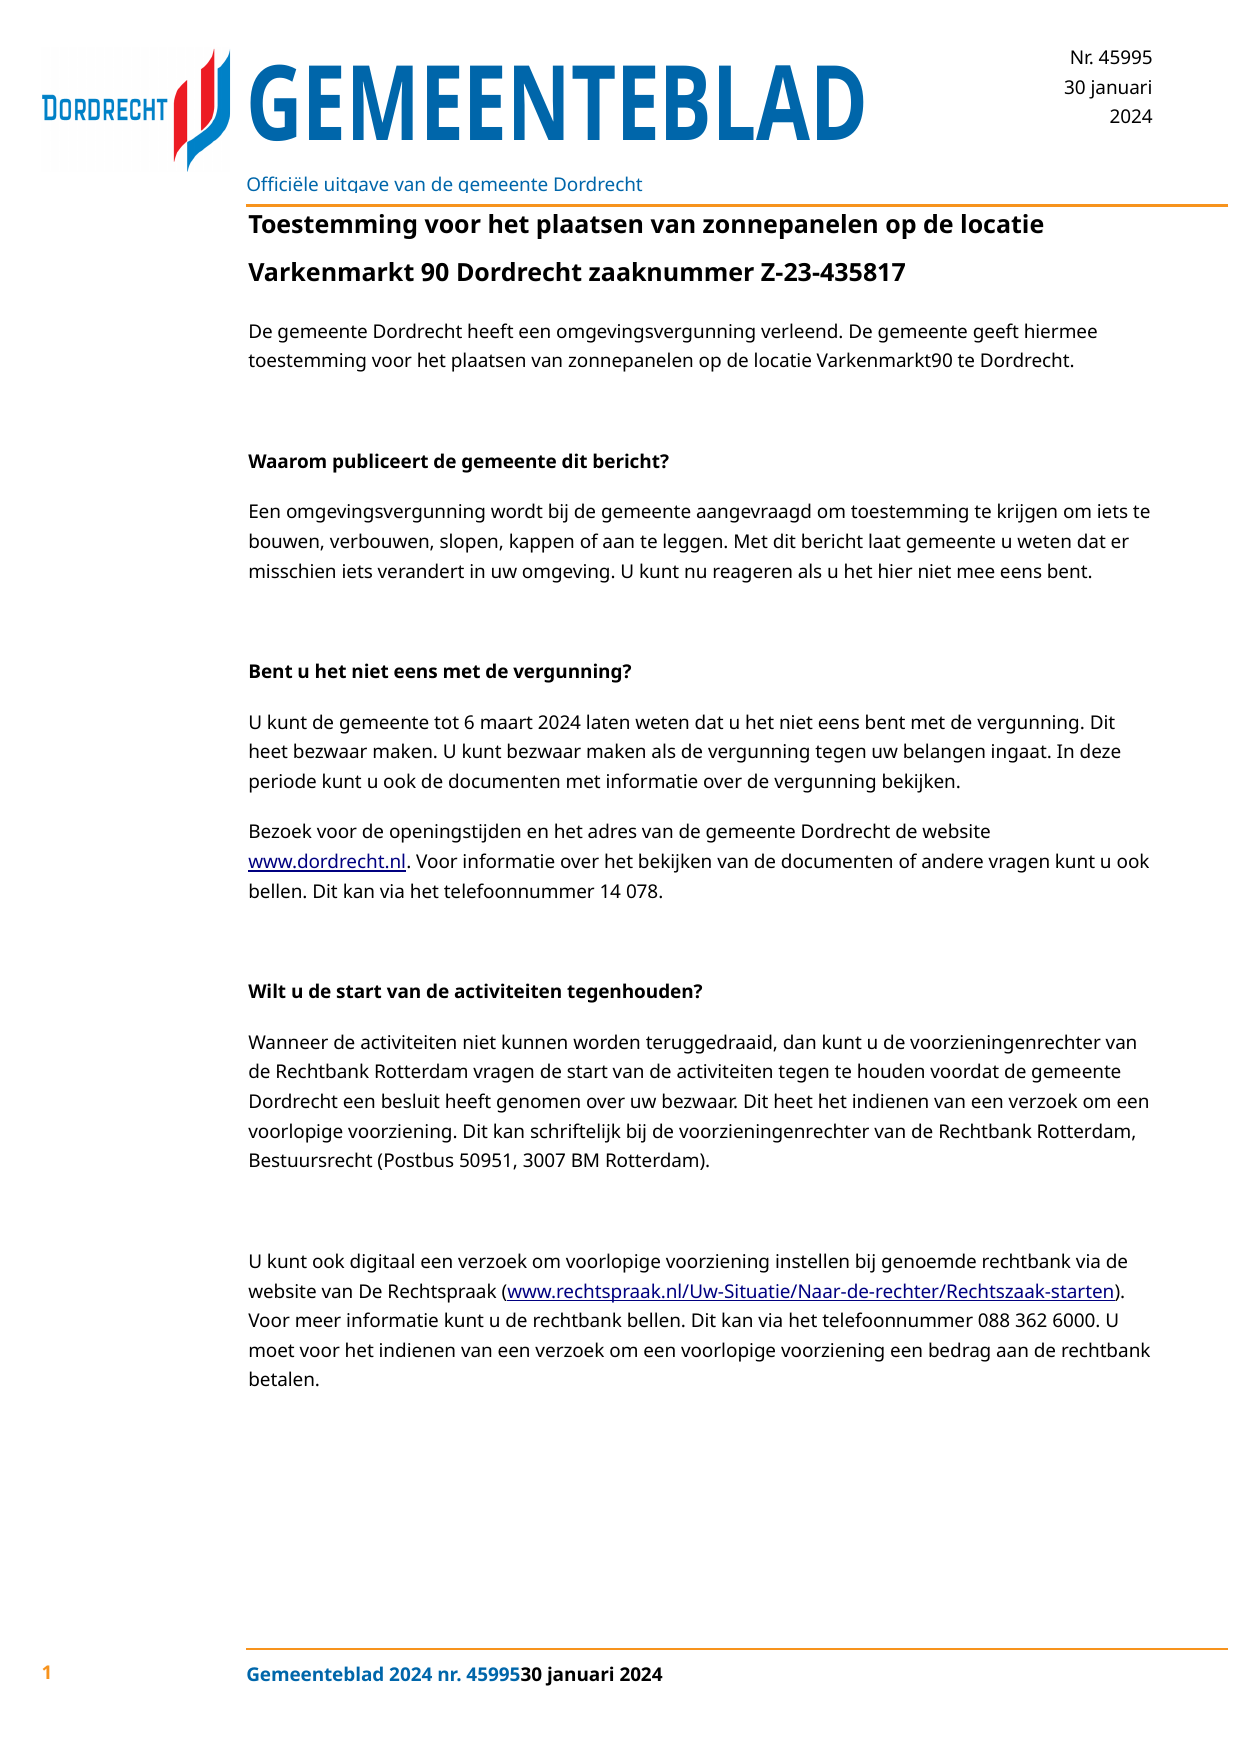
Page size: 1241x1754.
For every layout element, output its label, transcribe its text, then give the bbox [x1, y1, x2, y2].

text U kunt ook digitaal een verzoek om voorlopige voorziening instellen bij genoemde rechtbank via de website van De Rechtspraak (www.rechtspraak.nl/Uw-Situatie/Naar-de-rechter/Rechtszaak-starten). Voor meer informatie kunt u de rechtbank bellen. Dit kan via het telefoonnummer 088 362 6000. U moet voor het indienen van een verzoek om een voorlopige voorziening een bedrag aan de rechtbank betalen. [248, 1248, 1152, 1392]
text Bezoek voor de openingstijden en het adres van de gemeente Dordrecht de website www.dordrecht.nl. Voor informatie over het bekijken van de documenten of andere vragen kunt u ook bellen. Dit kan via het telefoonnummer 14 078. [248, 819, 1152, 904]
text U kunt de gemeente tot 6 maart 2024 laten weten dat u het niet eens bent met de vergunning. Dit heet bezwaar maken. U kunt bezwaar maken als de vergunning tegen uw belangen ingaat. In deze periode kunt u ook de documenten met informatie over de vergunning bekijken. [248, 709, 1152, 794]
text Bent u het niet eens met de vergunning? [248, 659, 1152, 684]
text De gemeente Dordrecht heeft een omgevingsvergunning verleend. De gemeente geeft hiermee toestemming voor het plaatsen van zonnepanelen op de locatie Varkenmarkt90 te Dordrecht. [248, 318, 1152, 373]
text Wilt u de start van de activiteiten tegenhouden? [248, 979, 1152, 1004]
text Toestemming voor het plaatsen van zonnepanelen op de locatie Varkenmarkt 90 Dordrecht zaaknummer Z-23-435817 [248, 207, 1152, 288]
text Waarom publiceert de gemeente dit bericht? [248, 448, 1152, 474]
text Een omgevingsvergunning wordt bij de gemeente aangevraagd om toestemming te krijgen om iets te bouwen, verbouwen, slopen, kappen of aan te leggen. Met dit bericht laat gemeente u weten dat er misschien iets verandert in uw omgeving. U kunt nu reageren als u het hier niet mee eens bent. [248, 499, 1152, 584]
text Wanneer de activiteiten niet kunnen worden teruggedraaid, dan kunt u de voorzieningenrechter van de Rechtbank Rotterdam vragen de start van de activiteiten tegen te houden voordat de gemeente Dordrecht een besluit heeft genomen over uw bezwaar. Dit heet het indienen van een verzoek om een voorlopige voorziening. Dit kan schriftelijk bij de voorzieningenrechter van de Rechtbank Rotterdam, Bestuursrecht (Postbus 50951, 3007 BM Rotterdam). [248, 1029, 1152, 1173]
picture [41, 47, 231, 172]
